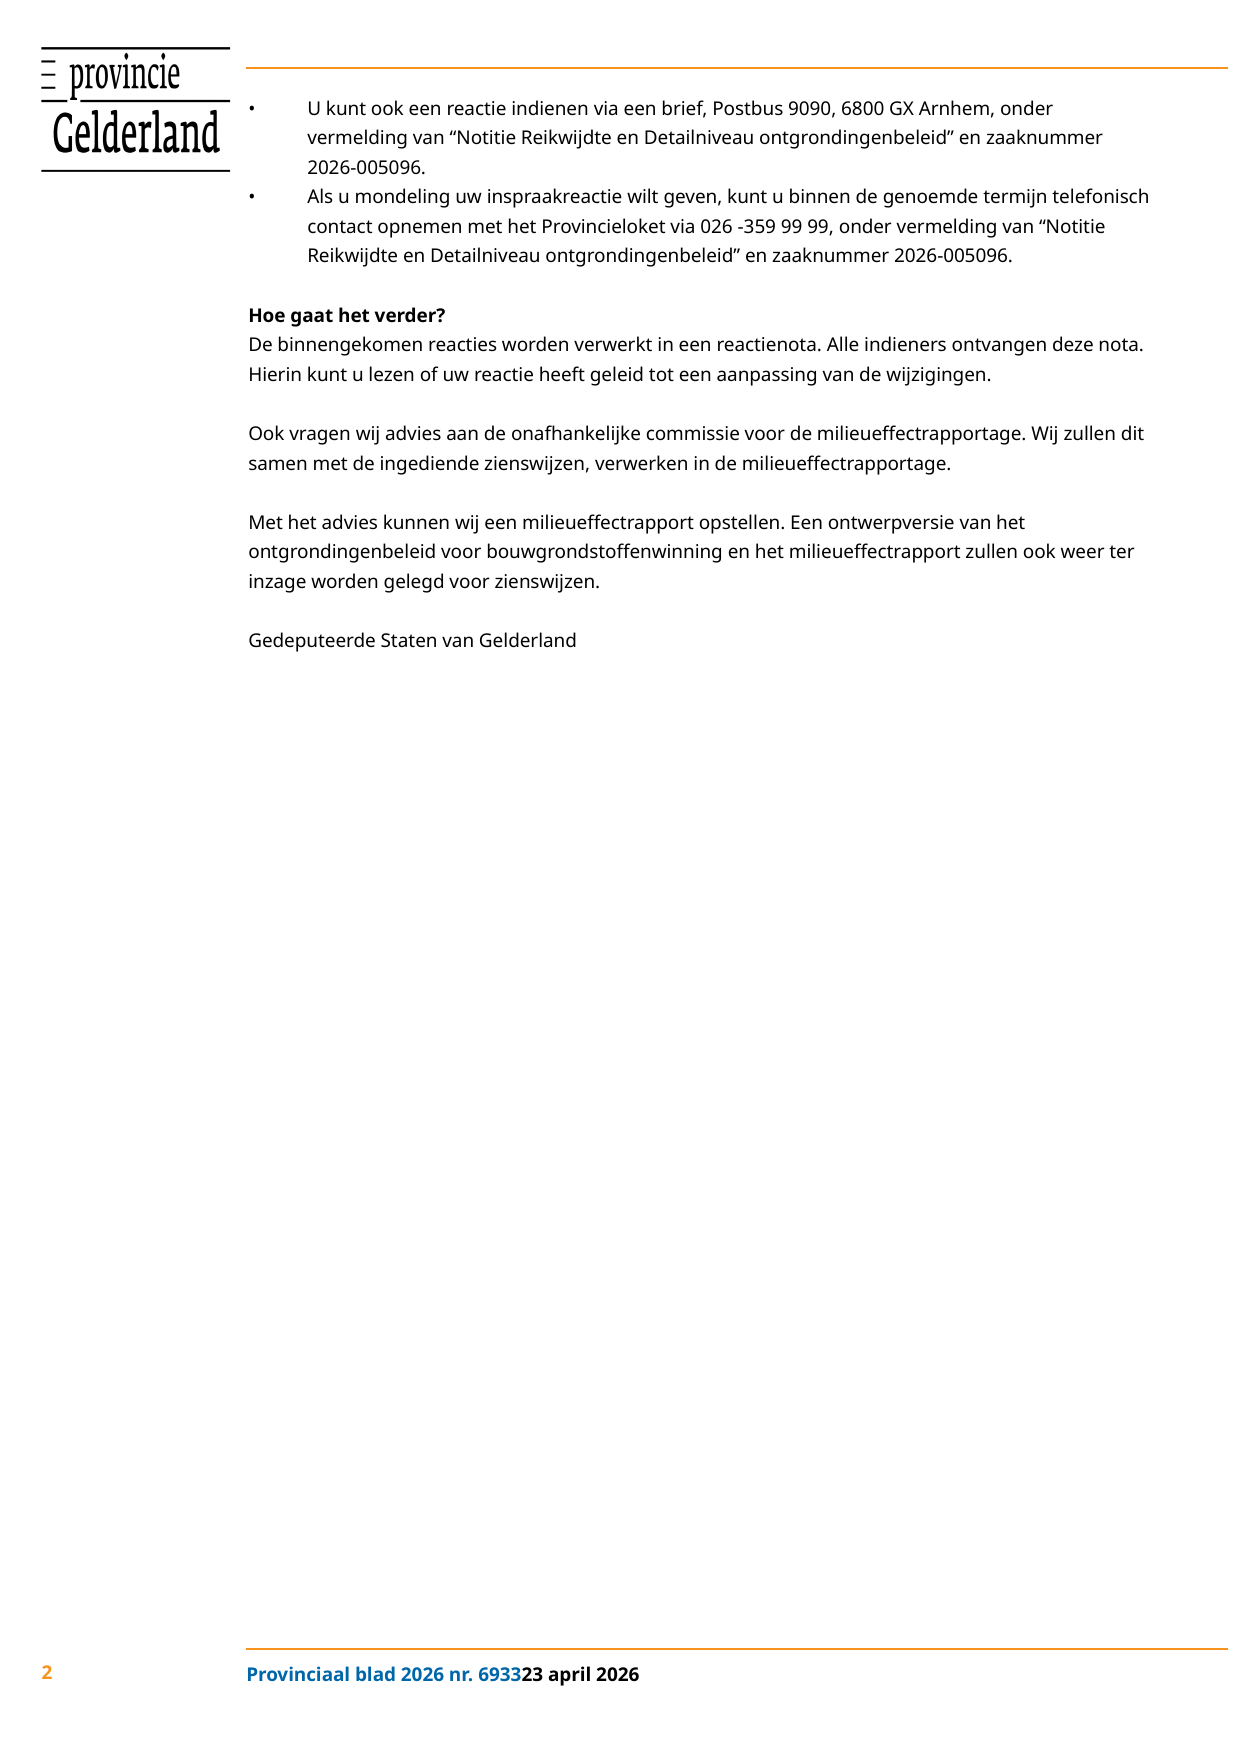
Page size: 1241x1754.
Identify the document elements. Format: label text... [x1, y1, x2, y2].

list Als u mondeling uw inspraakreactie wilt geven, kunt u binnen de genoemde termijn telefonisch contact opnemen met het Provincieloket via 026 -359 99 99, onder vermelding van “Notitie Reikwijdte en Detailniveau ontgrondingenbeleid” en zaaknummer 2026-005096. [248, 183, 1152, 268]
text Gedeputeerde Staten van Gelderland [248, 627, 1152, 653]
text Hoe gaat het verder? [248, 302, 1152, 328]
text De binnengekomen reacties worden verwerkt in een reactienota. Alle indieners ontvangen deze nota. Hierin kunt u lezen of uw reactie heeft geleid tot een aanpassing van de wijzigingen. [248, 331, 1152, 387]
text Met het advies kunnen wij een milieueffectrapport opstellen. Een ontwerpversie van het ontgrondingenbeleid voor bouwgrondstoffenwinning en het milieueffectrapport zullen ook weer ter inzage worden gelegd voor zienswijzen. [248, 509, 1152, 594]
text Ook vragen wij advies aan de onafhankelijke commissie voor de milieueffectrapportage. Wij zullen dit samen met de ingediende zienswijzen, verwerken in de milieueffectrapportage. [248, 420, 1152, 476]
picture [41, 47, 231, 172]
list U kunt ook een reactie indienen via een brief, Postbus 9090, 6800 GX Arnhem, onder vermelding van “Notitie Reikwijdte en Detailniveau ontgrondingenbeleid” en zaaknummer 2026-005096. [248, 95, 1152, 180]
